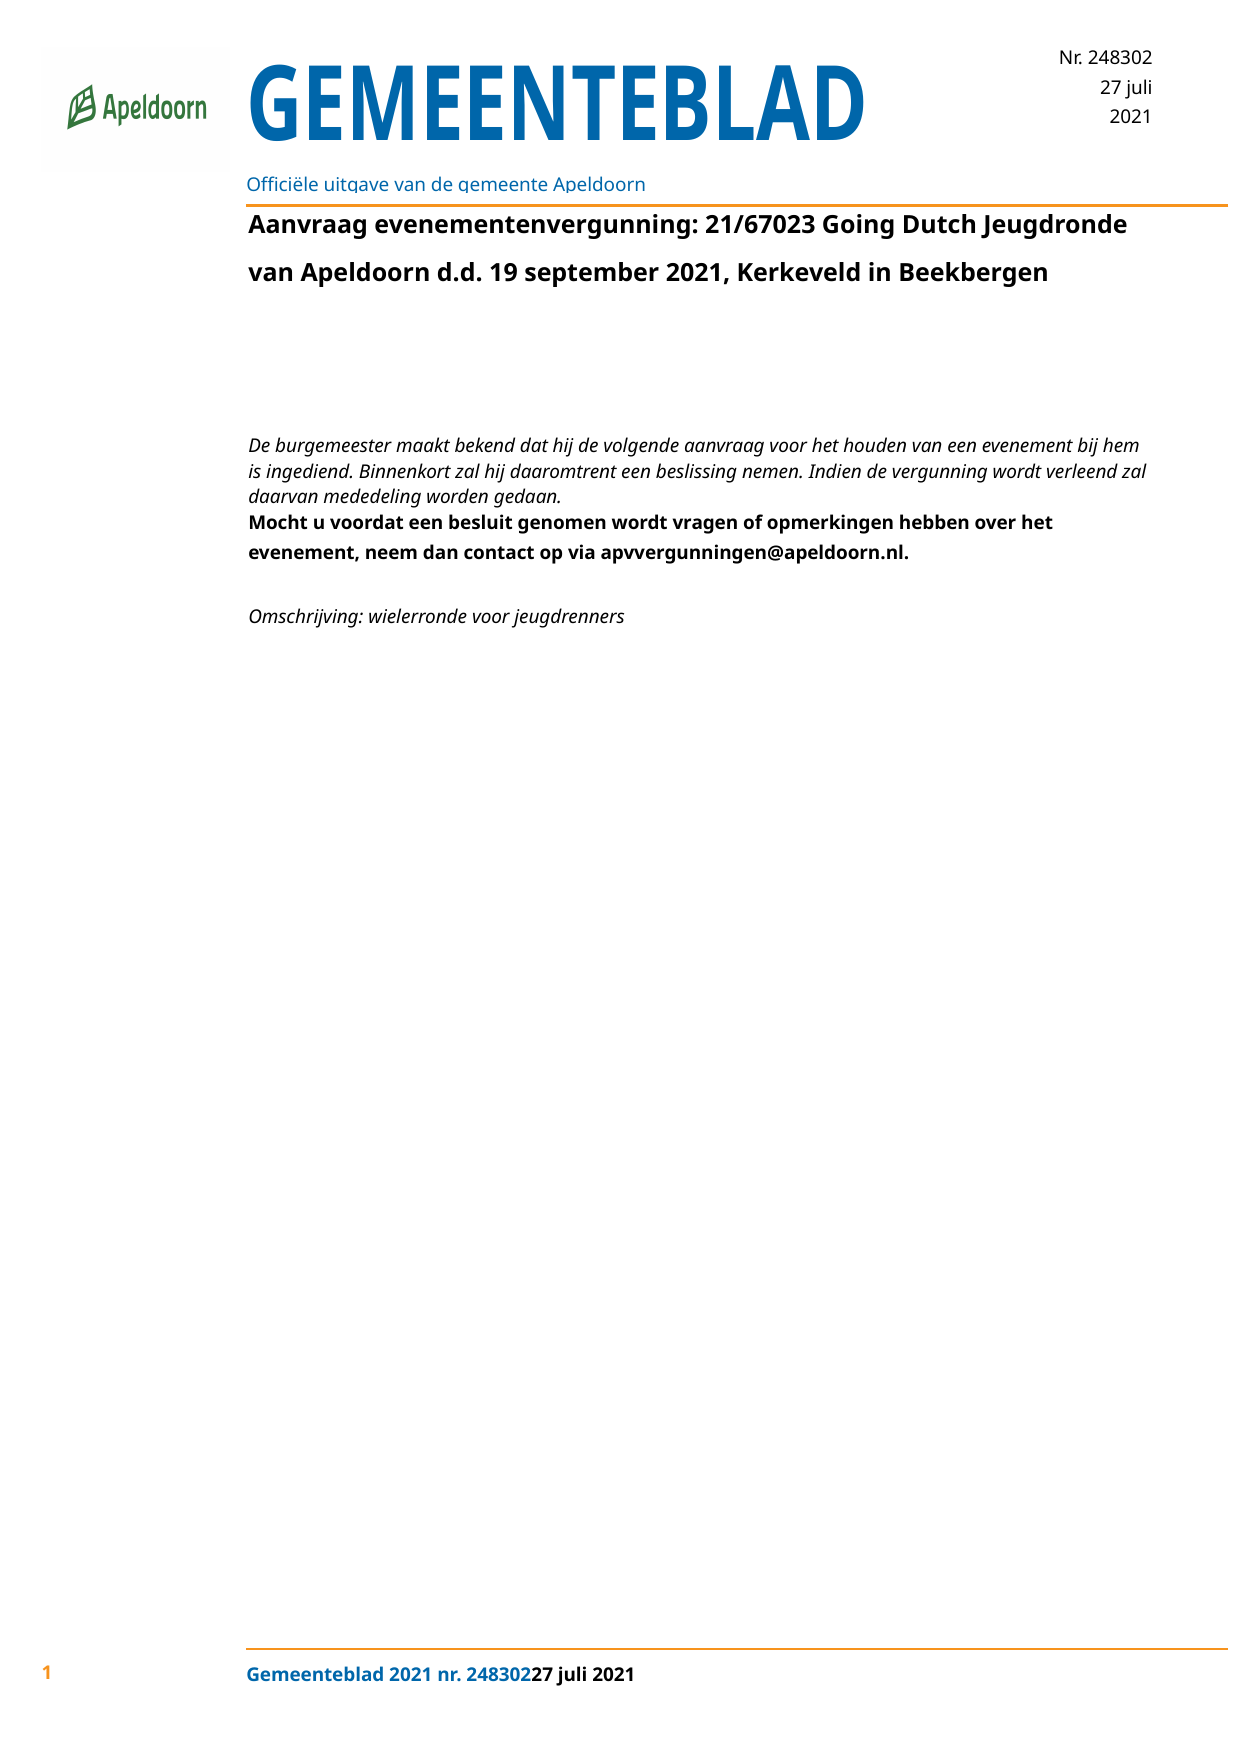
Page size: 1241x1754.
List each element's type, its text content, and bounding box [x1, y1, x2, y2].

picture [41, 47, 231, 172]
text Omschrijving: wielerronde voor jeugdrenners [248, 603, 1152, 629]
text Mocht u voordat een besluit genomen wordt vragen of opmerkingen hebben over het evenement, neem dan contact op via apvvergunningen@apeldoorn.nl. [248, 509, 1152, 565]
text Aanvraag evenementenvergunning: 21/67023 Going Dutch Jeugdronde van Apeldoorn d.d. 19 september 2021, Kerkeveld in Beekbergen [248, 207, 1152, 288]
text De burgemeester maakt bekend dat hij de volgende aanvraag voor het houden van een evenement bij hem is ingediend. Binnenkort zal hij daaromtrent een beslissing nemen. Indien de vergunning wordt verleend zal daarvan mededeling worden gedaan. [248, 432, 1152, 509]
